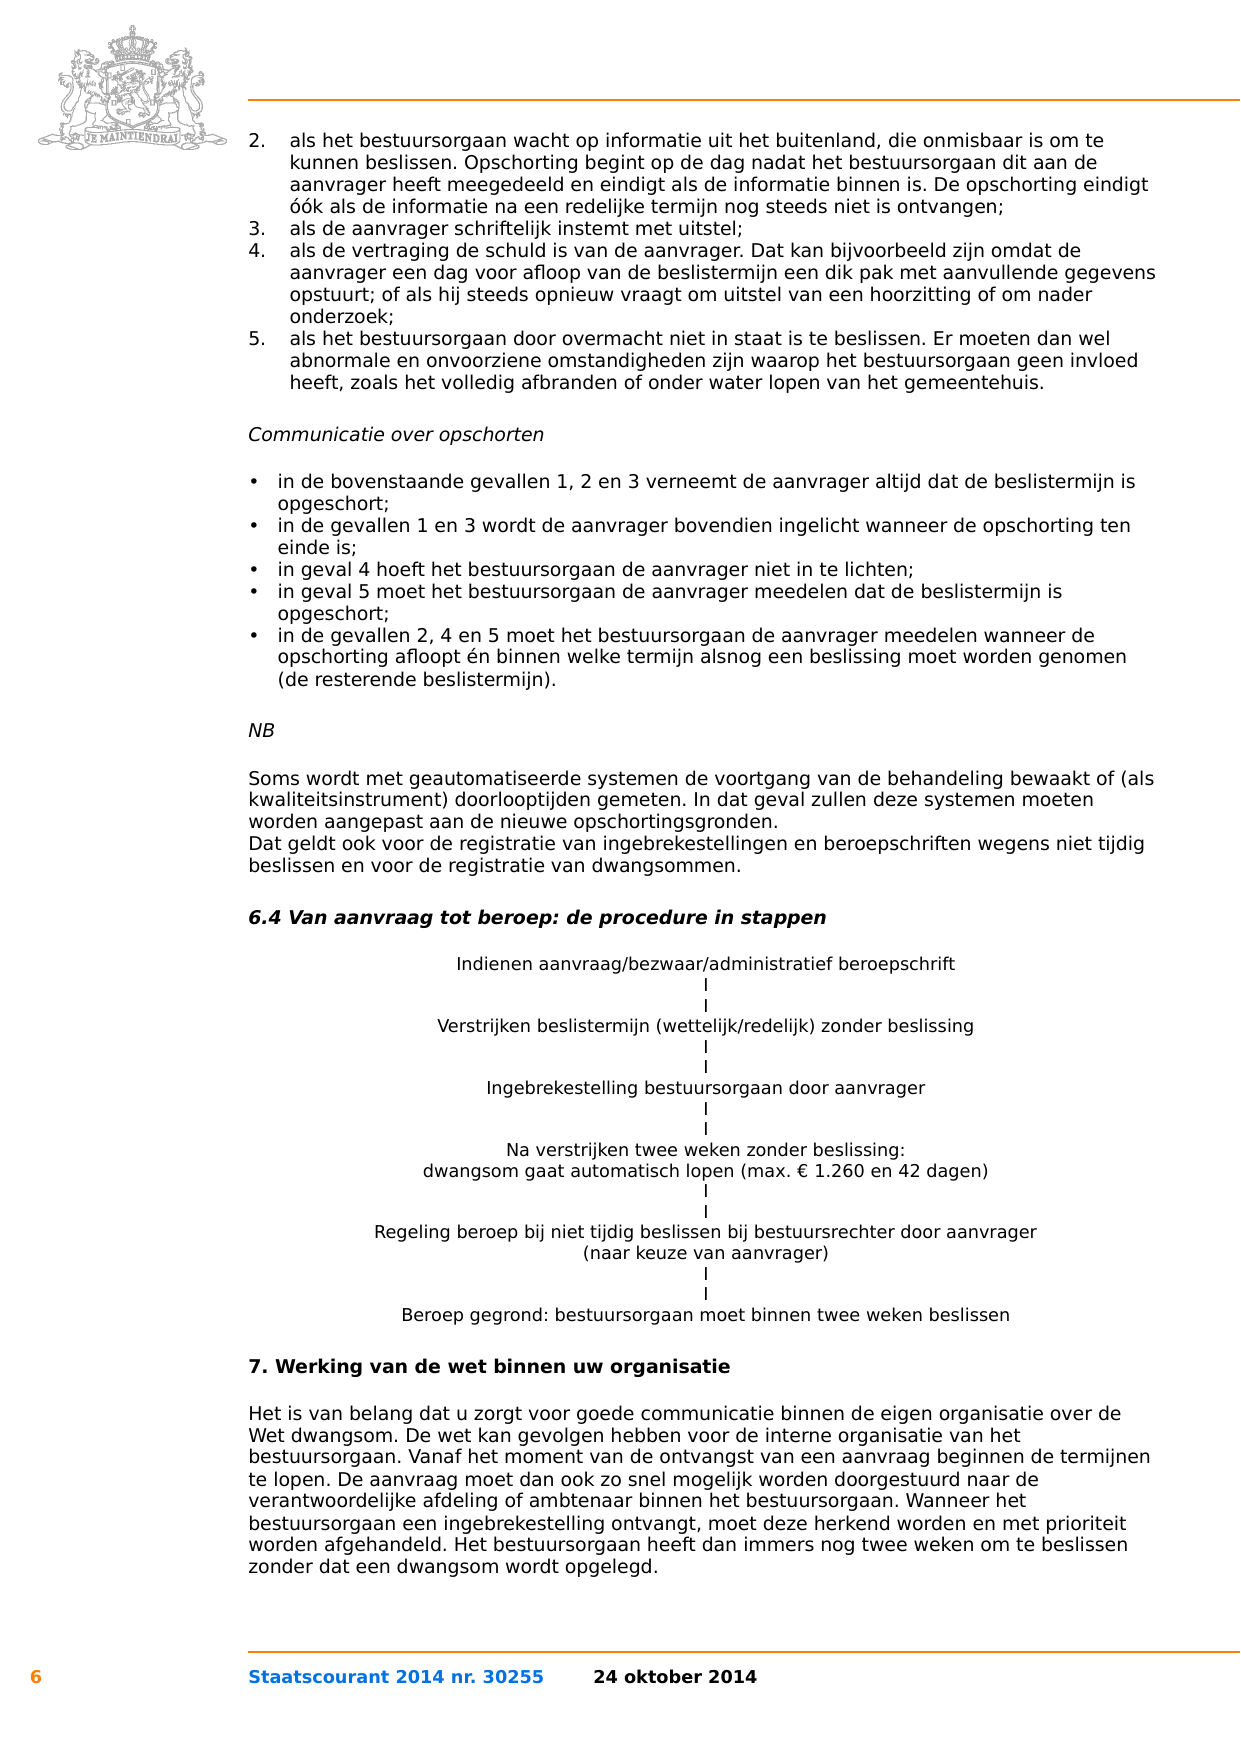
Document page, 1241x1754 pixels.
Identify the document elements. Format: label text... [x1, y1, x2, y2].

text 5. als het bestuursorgaan door overmacht niet in staat is te beslissen. Er moeten dan wel abnormale en onvoorziene omstandigheden zijn waarop het bestuursorgaan geen invloed heeft, zoals het volledig afbranden of onder water lopen van het gemeentehuis. [248, 328, 1163, 394]
text Dat geldt ook voor de registratie van ingebrekestellingen en beroepschriften wegens niet tijdig beslissen en voor de registratie van dwangsommen. [248, 833, 1163, 877]
text Het is van belang dat u zorgt voor goede communicatie binnen de eigen organisatie over de Wet dwangsom. De wet kan gevolgen hebben voor de interne organisatie van het bestuursorgaan. Vanaf het moment van de ontvangst van een aanvraag beginnen de termijnen te lopen. De aanvraag moet dan ook zo snel mogelijk worden doorgestuurd naar de verantwoordelijke afdeling of ambtenaar binnen het bestuursorgaan. Wanneer het bestuursorgaan een ingebrekestelling ontvangt, moet deze herkend worden en met prioriteit worden afgehandeld. Het bestuursorgaan heeft dan immers nog twee weken om te beslissen zonder dat een dwangsom wordt opgelegd. [248, 1402, 1163, 1578]
table_cell I [248, 1099, 1163, 1119]
subtitle Communicatie over opschorten [248, 424, 1163, 446]
table_cell I [248, 1202, 1163, 1222]
text • in geval 4 hoeft het bestuursorgaan de aanvrager niet in te lichten; [248, 558, 1163, 581]
table_cell I [248, 1119, 1163, 1140]
text 3. als de aanvrager schriftelijk instemt met uitstel; [248, 218, 1163, 240]
subtitle NB [248, 720, 1163, 742]
text • in de gevallen 2, 4 en 5 moet het bestuursorgaan de aanvrager meedelen wanneer de opschorting afloopt én binnen welke termijn alsnog een beslissing moet worden genomen (de resterende beslistermijn). [248, 624, 1163, 690]
table_cell I [248, 975, 1163, 996]
table_header Indienen aanvraag/bezwaar/administratief beroepschrift [248, 954, 1163, 975]
table_cell I [248, 1037, 1163, 1057]
table_cell dwangsom gaat automatisch lopen (max. € 1.260 en 42 dagen) [248, 1161, 1163, 1181]
table_cell Beroep gegrond: bestuursorgaan moet binnen twee weken beslissen [248, 1305, 1163, 1326]
text 2. als het bestuursorgaan wacht op informatie uit het buitenland, die onmisbaar is om te kunnen beslissen. Opschorting begint op de dag nadat het bestuursorgaan dit aan de aanvrager heeft meegedeeld en eindigt als de informatie binnen is. De opschorting eindigt óók als de informatie na een redelijke termijn nog steeds niet is ontvangen; [248, 130, 1163, 218]
text • in geval 5 moet het bestuursorgaan de aanvrager meedelen dat de beslistermijn is opgeschort; [248, 581, 1163, 624]
text • in de gevallen 1 en 3 wordt de aanvrager bovendien ingelicht wanneer de opschorting ten einde is; [248, 514, 1163, 558]
table_cell Regeling beroep bij niet tijdig beslissen bij bestuursrechter door aanvrager [248, 1223, 1163, 1243]
text • in de bovenstaande gevallen 1, 2 en 3 verneemt de aanvrager altijd dat de beslistermijn is opgeschort; [248, 471, 1163, 514]
subtitle 7. Werking van de wet binnen uw organisatie [248, 1356, 1163, 1377]
table_cell I [248, 1264, 1163, 1284]
table_cell I [248, 1181, 1163, 1202]
text Soms wordt met geautomatiseerde systemen de voortgang van de behandeling bewaakt of (als kwaliteitsinstrument) doorlooptijden gemeten. In dat geval zullen deze systemen moeten worden aangepast aan de nieuwe opschortingsgronden. [248, 767, 1163, 833]
table_cell (naar keuze van aanvrager) [248, 1243, 1163, 1264]
table_cell I [248, 996, 1163, 1016]
picture [38, 25, 227, 150]
text 4. als de vertraging de schuld is van de aanvrager. Dat kan bijvoorbeeld zijn omdat de aanvrager een dag voor afloop van de beslistermijn een dik pak met aanvullende gegevens opstuurt; of als hij steeds opnieuw vraagt om uitstel van een hoorzitting of om nader onderzoek; [248, 240, 1163, 328]
table_cell Verstrijken beslistermijn (wettelijk/redelijk) zonder beslissing [248, 1016, 1163, 1037]
table_cell I [248, 1284, 1163, 1305]
table_cell Ingebrekestelling bestuursorgaan door aanvrager [248, 1078, 1163, 1099]
table_cell Na verstrijken twee weken zonder beslissing: [248, 1140, 1163, 1161]
subtitle 6.4 Van aanvraag tot beroep: de procedure in stappen [248, 907, 1163, 929]
table_cell I [248, 1058, 1163, 1078]
